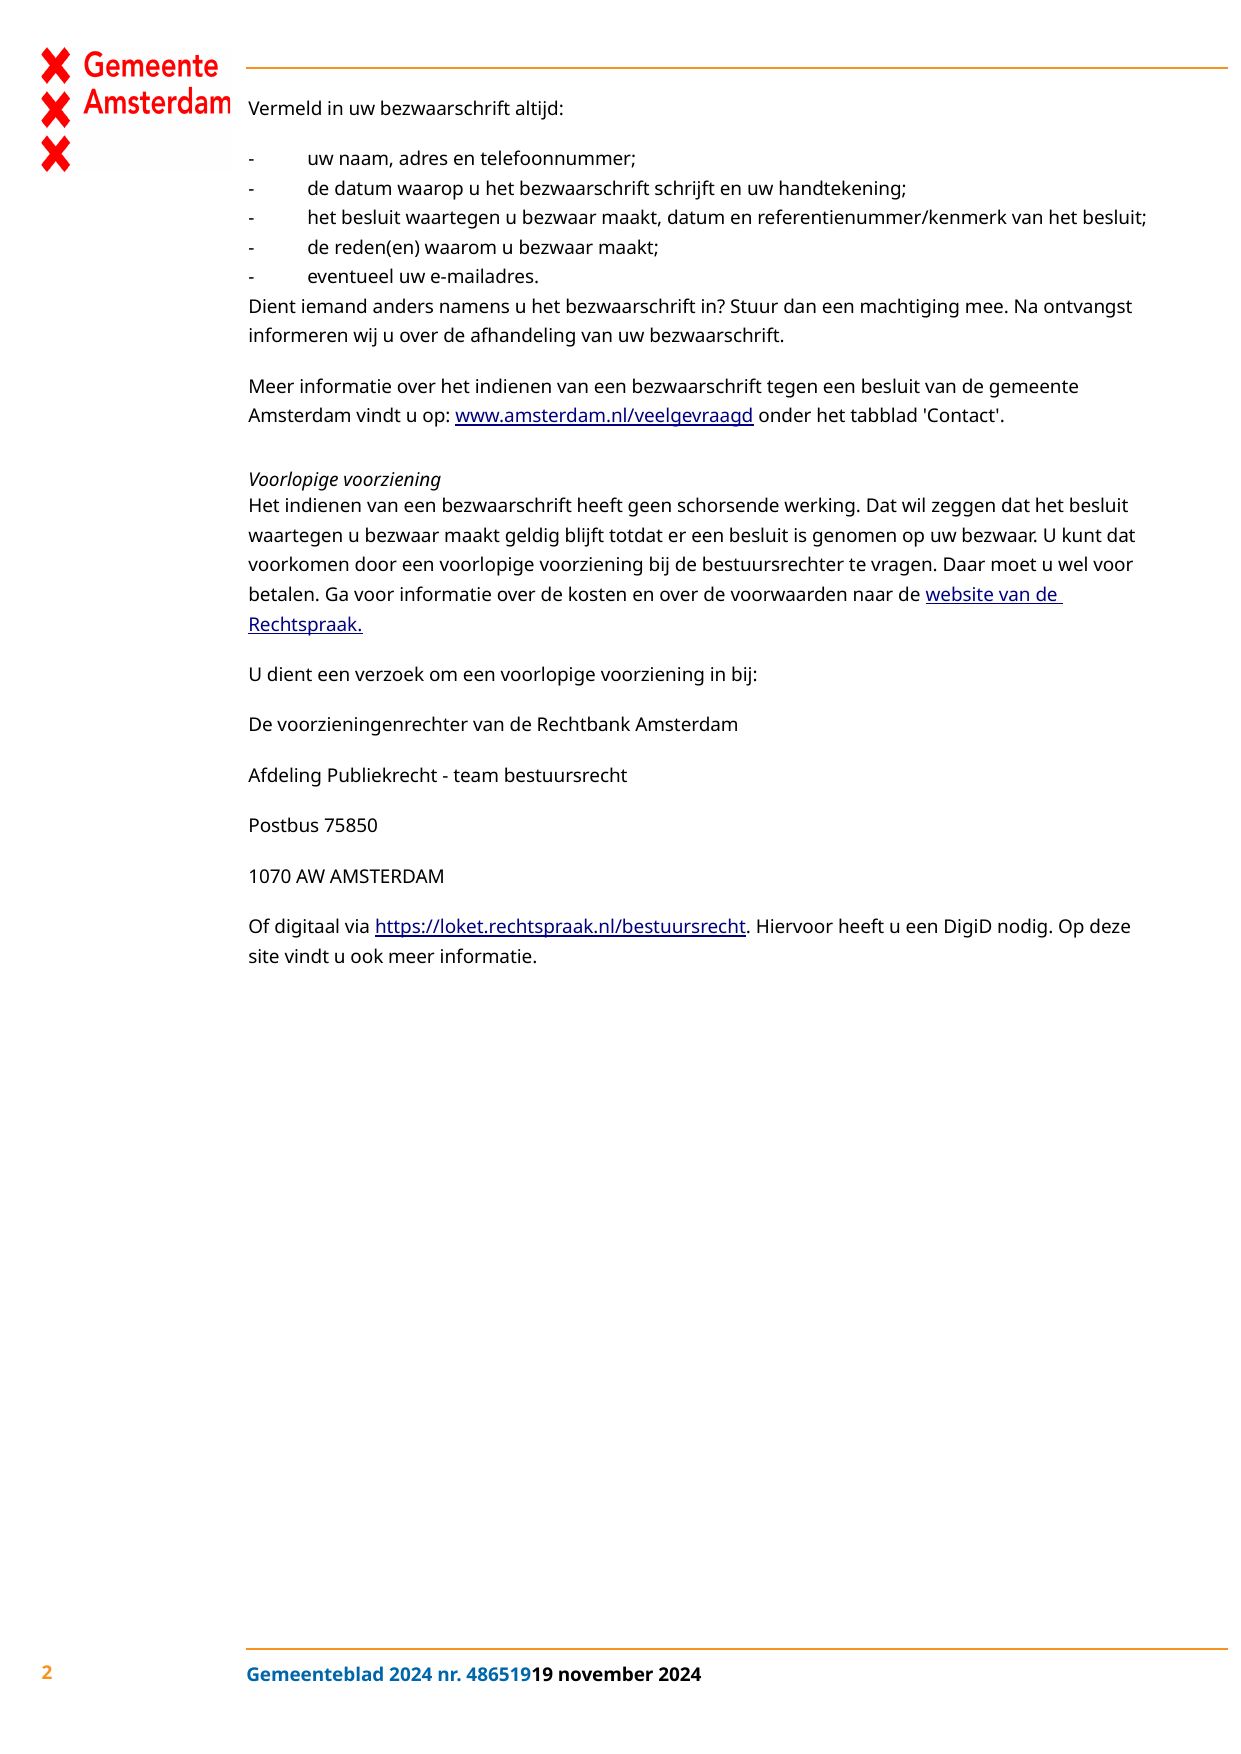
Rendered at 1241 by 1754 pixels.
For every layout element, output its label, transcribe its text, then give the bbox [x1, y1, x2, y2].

text U dient een verzoek om een voorlopige voorziening in bij: [248, 661, 1152, 687]
text Meer informatie over het indienen van een bezwaarschrift tegen een besluit van de gemeente Amsterdam vindt u op: www.amsterdam.nl/veelgevraagd onder het tabblad 'Contact'. [248, 373, 1152, 428]
list uw naam, adres en telefoonnummer; [248, 145, 1152, 171]
list het besluit waartegen u bezwaar maakt, datum en referentienummer/kenmerk van het besluit; [248, 204, 1152, 230]
text Voorlopige voorziening [248, 467, 1152, 492]
text Het indienen van een bezwaarschrift heeft geen schorsende werking. Dat wil zeggen dat het besluit waartegen u bezwaar maakt geldig blijft totdat er een besluit is genomen op uw bezwaar. U kunt dat voorkomen door een voorlopige voorziening bij de bestuursrechter te vragen. Daar moet u wel voor betalen. Ga voor informatie over de kosten en over de voorwaarden naar de website van de Rechtspraak. [248, 492, 1152, 636]
text 1070 AW AMSTERDAM [248, 863, 1152, 888]
list de reden(en) waarom u bezwaar maakt; [248, 234, 1152, 260]
text Vermeld in uw bezwaarschrift altijd: [248, 95, 1152, 121]
text Afdeling Publiekrecht - team bestuursrecht [248, 762, 1152, 788]
text Postbus 75850 [248, 812, 1152, 838]
list eventueel uw e-mailadres. [248, 263, 1152, 289]
picture [41, 47, 231, 172]
list de datum waarop u het bezwaarschrift schrijft en uw handtekening; [248, 175, 1152, 201]
text Of digitaal via https://loket.rechtspraak.nl/bestuursrecht. Hiervoor heeft u een DigiD nodig. Op deze site vindt u ook meer informatie. [248, 913, 1152, 968]
text De voorzieningenrechter van de Rechtbank Amsterdam [248, 712, 1152, 737]
text Dient iemand anders namens u het bezwaarschrift in? Stuur dan een machtiging mee. Na ontvangst informeren wij u over de afhandeling van uw bezwaarschrift. [248, 293, 1152, 348]
